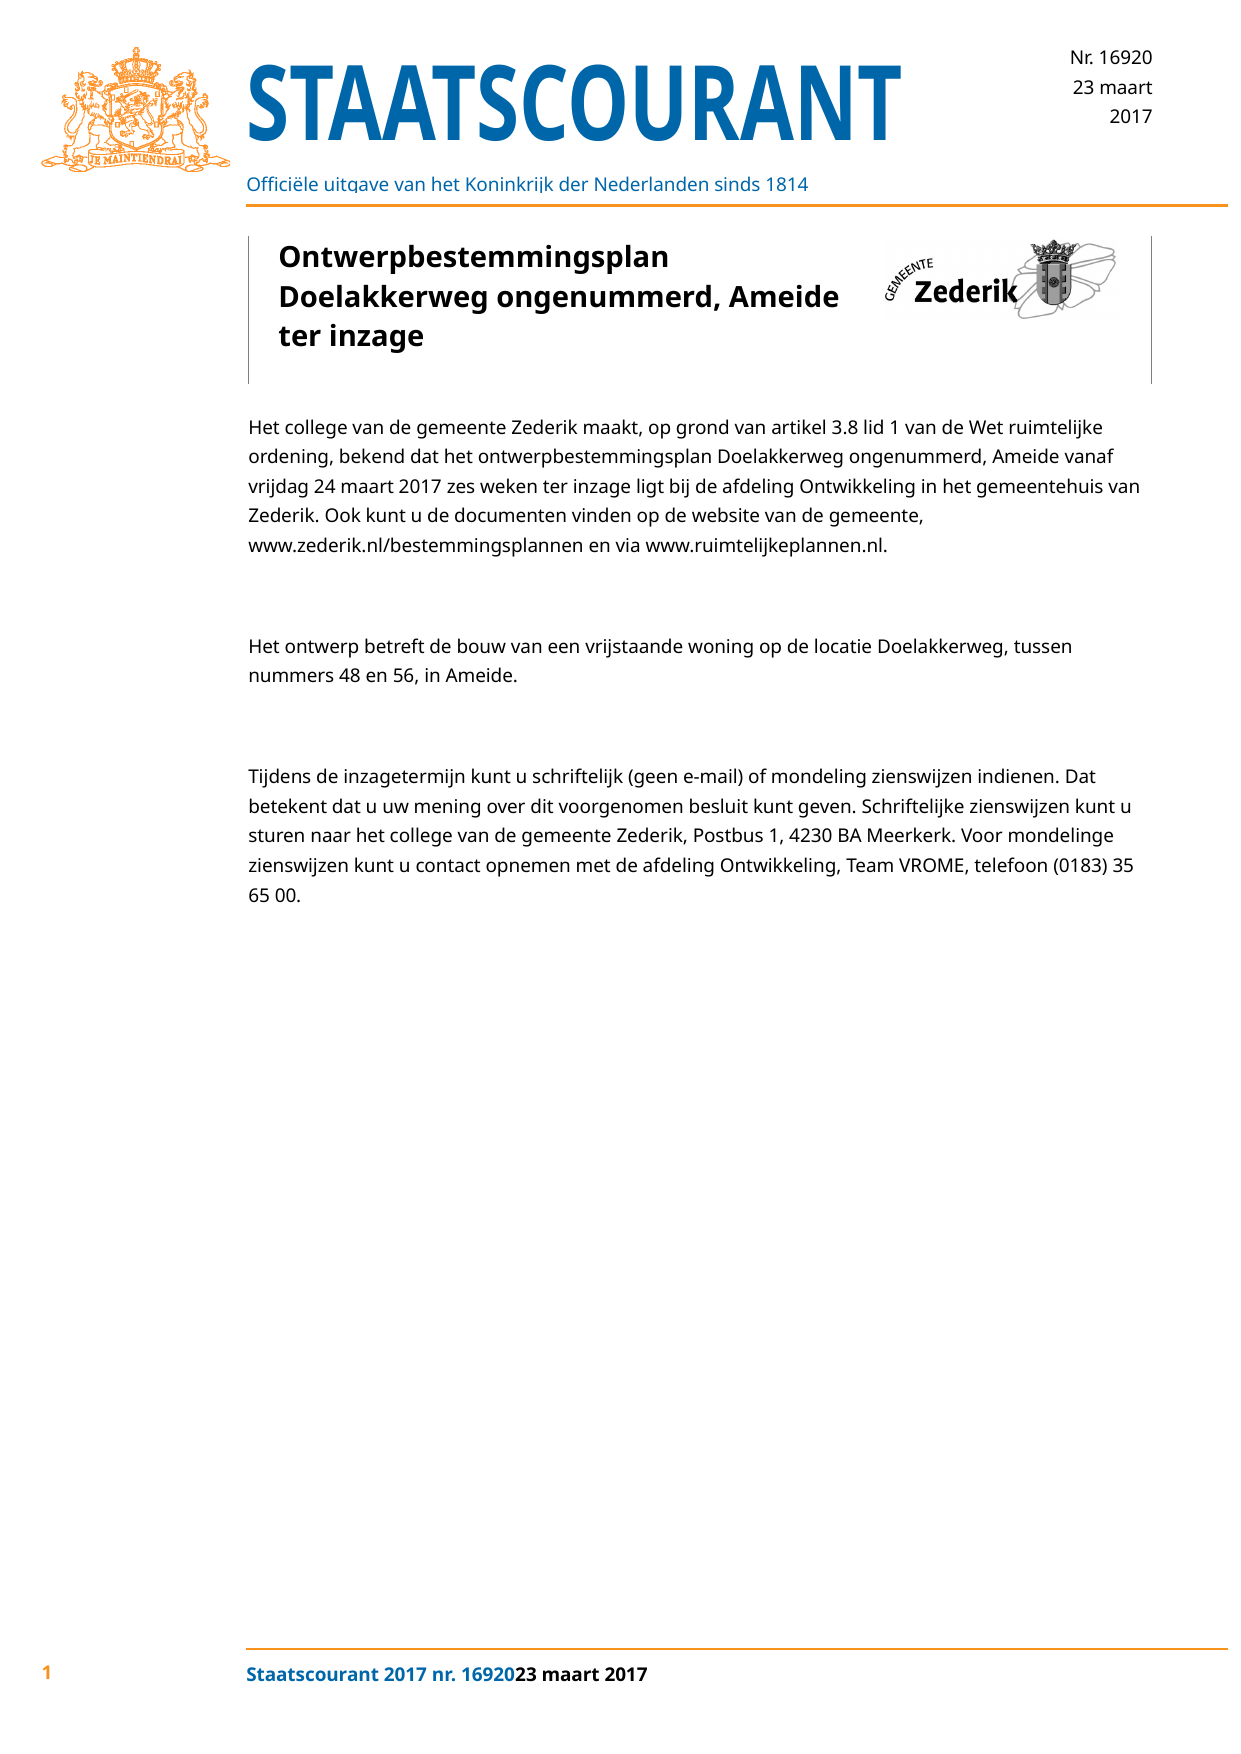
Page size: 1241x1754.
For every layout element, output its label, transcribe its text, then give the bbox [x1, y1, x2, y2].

text Tijdens de inzagetermijn kunt u schriftelijk (geen e-mail) of mondeling zienswijzen indienen. Dat betekent dat u uw mening over dit voorgenomen besluit kunt geven. Schriftelijke zienswijzen kunt u sturen naar het college van de gemeente Zederik, Postbus 1, 4230 BA Meerkerk. Voor mondelinge zienswijzen kunt u contact opnemen met de afdeling Ontwikkeling, Team VROME, telefoon (0183) 35 65 00. [248, 763, 1152, 908]
table_header Ontwerpbestemmingsplan Doelakkerweg ongenummerd, Ameide ter inzage [249, 236, 850, 384]
table_header [850, 320, 1151, 384]
table_header [850, 236, 882, 319]
text Het college van de gemeente Zederik maakt, op grond van artikel 3.8 lid 1 van de Wet ruimtelijke ordening, bekend dat het ontwerpbestemmingsplan Doelakkerweg ongenummerd, Ameide vanaf vrijdag 24 maart 2017 zes weken ter inzage ligt bij de afdeling Ontwikkeling in het gemeentehuis van Zederik. Ook kunt u de documenten vinden op de website van de gemeente, www.zederik.nl/bestemmingsplannen en via www.ruimtelijkeplannen.nl. [248, 414, 1152, 558]
picture [41, 47, 231, 172]
table_header [1119, 236, 1151, 319]
text Het ontwerp betreft de bouw van een vrijstaande woning op de locatie Doelakkerweg, tussen nummers 48 en 56, in Ameide. [248, 633, 1152, 688]
picture [882, 236, 1119, 320]
